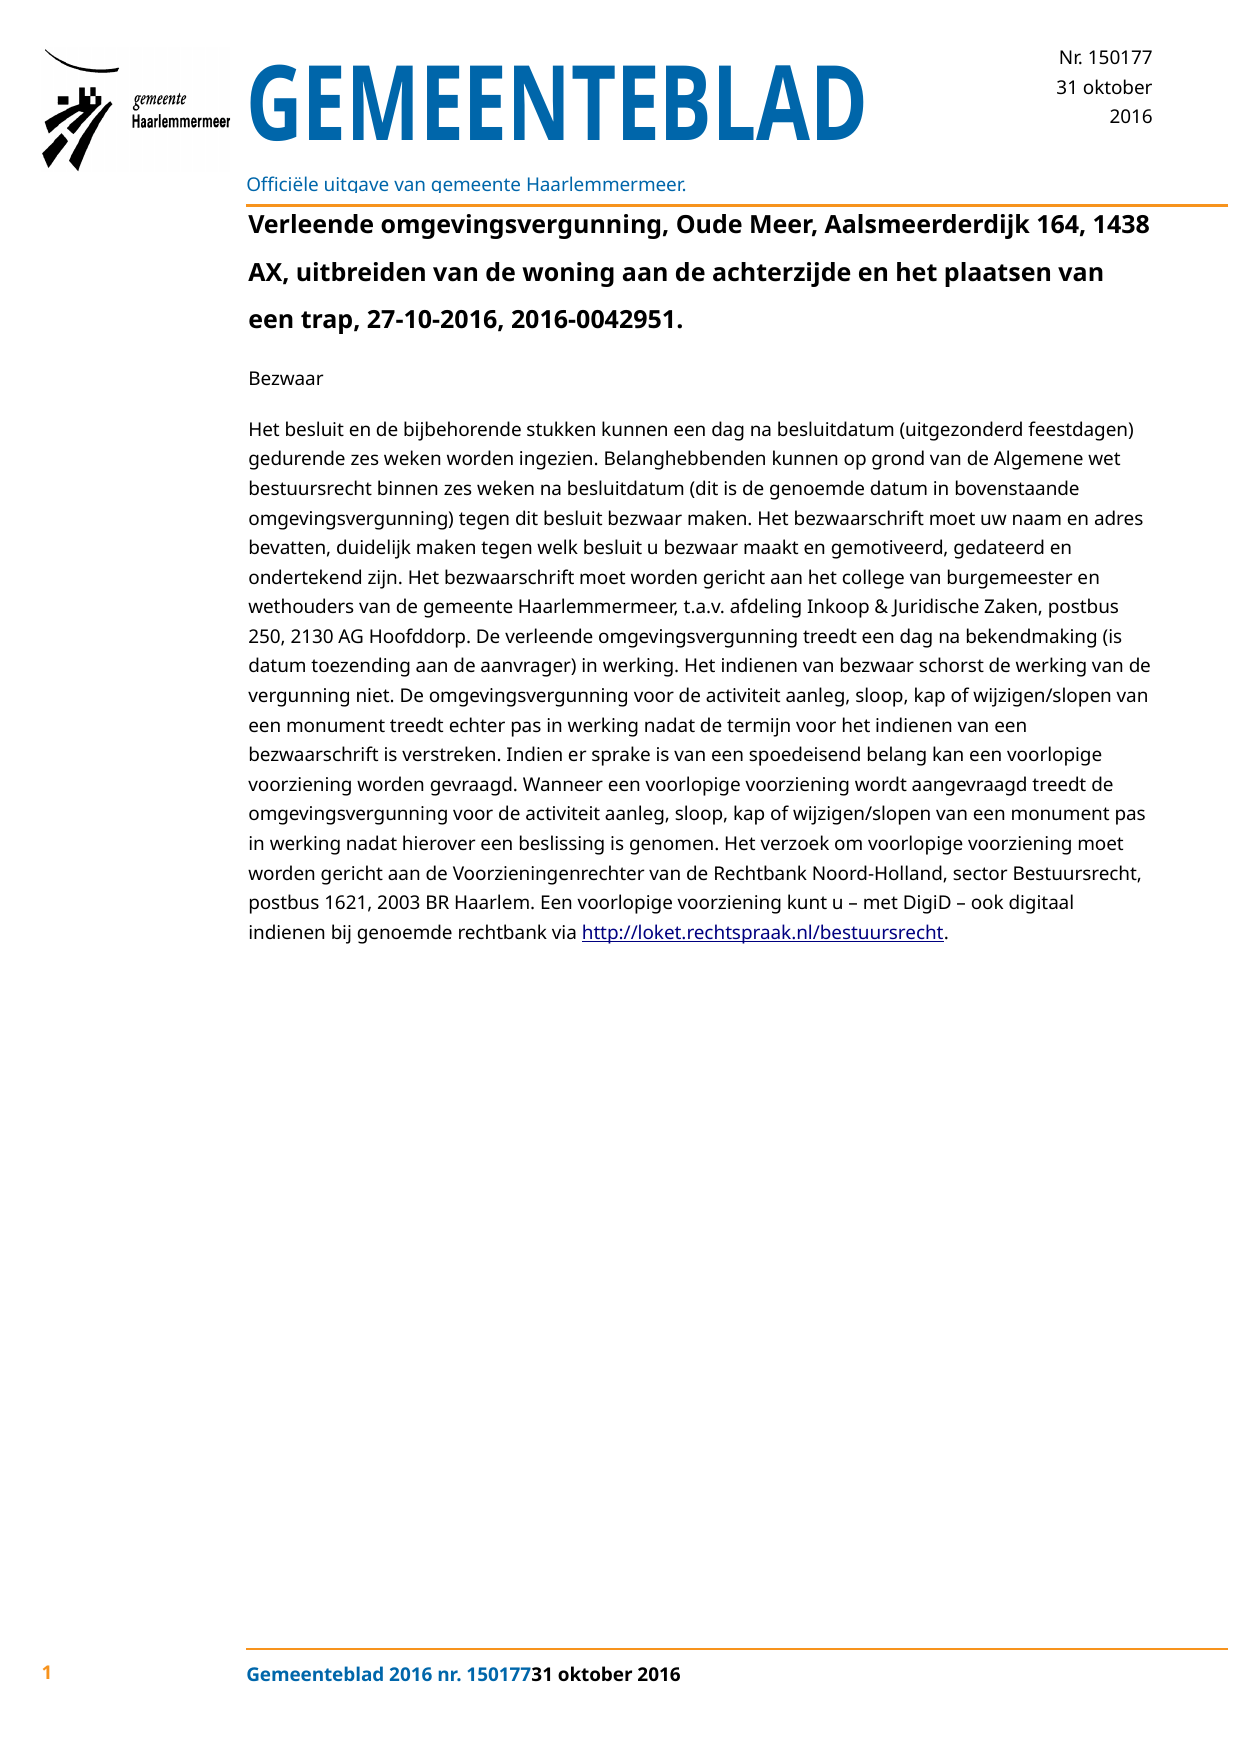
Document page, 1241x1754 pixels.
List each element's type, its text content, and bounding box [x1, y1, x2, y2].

text Verleende omgevingsvergunning, Oude Meer, Aalsmeerderdijk 164, 1438 AX, uitbreiden van de woning aan de achterzijde en het plaatsen van een trap, 27-10-2016, 2016-0042951. [248, 207, 1152, 336]
text Het besluit en de bijbehorende stukken kunnen een dag na besluitdatum (uitgezonderd feestdagen) gedurende zes weken worden ingezien. Belanghebbenden kunnen op grond van de Algemene wet bestuursrecht binnen zes weken na besluitdatum (dit is de genoemde datum in bovenstaande omgevingsvergunning) tegen dit besluit bezwaar maken. Het bezwaarschrift moet uw naam en adres bevatten, duidelijk maken tegen welk besluit u bezwaar maakt en gemotiveerd, gedateerd en ondertekend zijn. Het bezwaarschrift moet worden gericht aan het college van burgemeester en wethouders van de gemeente Haarlemmermeer, t.a.v. afdeling Inkoop & Juridische Zaken, postbus 250, 2130 AG Hoofddorp. De verleende omgevingsvergunning treedt een dag na bekendmaking (is datum toezending aan de aanvrager) in werking. Het indienen van bezwaar schorst de werking van de vergunning niet. De omgevingsvergunning voor de activiteit aanleg, sloop, kap of wijzigen/slopen van een monument treedt echter pas in werking nadat de termijn voor het indienen van een bezwaarschrift is verstreken. Indien er sprake is van een spoedeisend belang kan een voorlopige voorziening worden gevraagd. Wanneer een voorlopige voorziening wordt aangevraagd treedt de omgevingsvergunning voor de activiteit aanleg, sloop, kap of wijzigen/slopen van een monument pas in werking nadat hierover een beslissing is genomen. Het verzoek om voorlopige voorziening moet worden gericht aan de Voorzieningenrechter van de Rechtbank Noord-Holland, sector Bestuursrecht, postbus 1621, 2003 BR Haarlem. Een voorlopige voorziening kunt u – met DigiD – ook digitaal indienen bij genoemde rechtbank via http://loket.rechtspraak.nl/bestuursrecht. [248, 416, 1152, 944]
text Bezwaar [248, 366, 1152, 391]
picture [41, 47, 231, 172]
